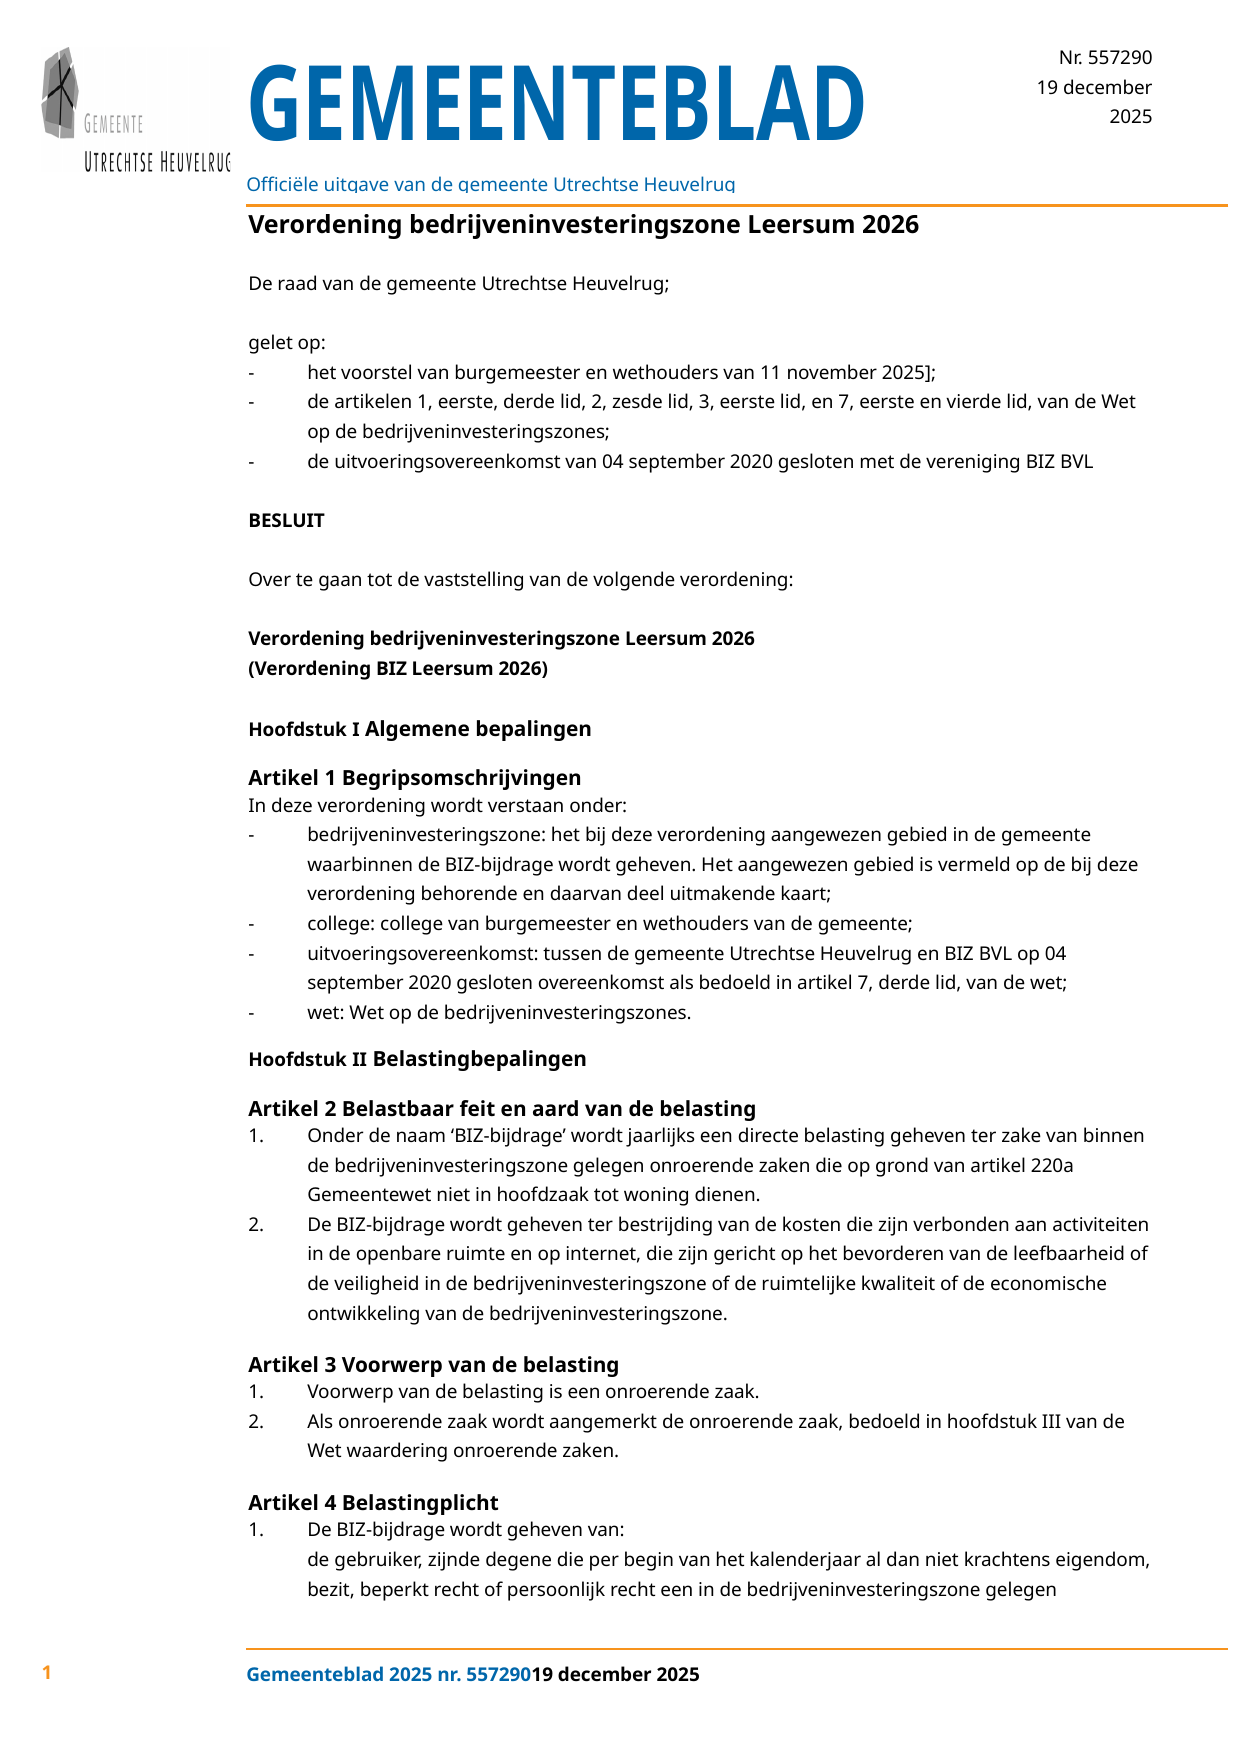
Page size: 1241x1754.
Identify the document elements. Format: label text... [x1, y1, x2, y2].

list de gebruiker, zijnde degene die per begin van het kalenderjaar al dan niet krachtens eigendom, bezit, beperkt recht of persoonlijk recht een in de bedrijveninvesteringszone gelegen [248, 1546, 1152, 1601]
list de uitvoeringsovereenkomst van 04 september 2020 gesloten met de vereniging BIZ BVL [248, 448, 1152, 473]
text Verordening bedrijveninvesteringszone Leersum 2026 [248, 625, 1152, 651]
list Als onroerende zaak wordt aangemerkt de onroerende zaak, bedoeld in hoofdstuk III van de Wet waardering onroerende zaken. [248, 1408, 1152, 1463]
list Voorwerp van de belasting is een onroerende zaak. [248, 1378, 1152, 1404]
text Hoofdstuk II Belastingbepalingen [248, 1044, 1152, 1073]
text BESLUIT [248, 507, 1152, 533]
text Artikel 3 Voorwerp van de belasting [248, 1350, 1152, 1378]
text Artikel 4 Belastingplicht [248, 1488, 1152, 1517]
text De raad van de gemeente Utrechtse Heuvelrug; [248, 270, 1152, 296]
text Verordening bedrijveninvesteringszone Leersum 2026 [248, 207, 1152, 241]
text Hoofdstuk I Algemene bepalingen [248, 714, 1152, 742]
text (Verordening BIZ Leersum 2026) [248, 655, 1152, 681]
text In deze verordening wordt verstaan onder: [248, 792, 1152, 817]
picture [41, 47, 231, 172]
list college: college van burgemeester en wethouders van de gemeente; [248, 910, 1152, 936]
list de artikelen 1, eerste, derde lid, 2, zesde lid, 3, eerste lid, en 7, eerste en vierde lid, van de Wet op de bedrijveninvesteringszones; [248, 389, 1152, 444]
list Onder de naam ‘BIZ-bijdrage’ wordt jaarlijks een directe belasting geheven ter zake van binnen de bedrijveninvesteringszone gelegen onroerende zaken die op grond van artikel 220a Gemeentewet niet in hoofdzaak tot woning dienen. [248, 1122, 1152, 1207]
list bedrijveninvesteringszone: het bij deze verordening aangewezen gebied in de gemeente waarbinnen de BIZ-bijdrage wordt geheven. Het aangewezen gebied is vermeld op de bij deze verordening behorende en daarvan deel uitmakende kaart; [248, 821, 1152, 906]
text Artikel 2 Belastbaar feit en aard van de belasting [248, 1094, 1152, 1122]
text Artikel 1 Begripsomschrijvingen [248, 763, 1152, 792]
list De BIZ-bijdrage wordt geheven ter bestrijding van de kosten die zijn verbonden aan activiteiten in de openbare ruimte en op internet, die zijn gericht op het bevorderen van de leefbaarheid of de veiligheid in de bedrijveninvesteringszone of de ruimtelijke kwaliteit of de economische ontwikkeling van de bedrijveninvesteringszone. [248, 1211, 1152, 1325]
list De BIZ-bijdrage wordt geheven van: [248, 1517, 1152, 1542]
list het voorstel van burgemeester en wethouders van 11 november 2025]; [248, 359, 1152, 385]
text gelet op: [248, 329, 1152, 355]
list wet: Wet op de bedrijveninvesteringszones. [248, 999, 1152, 1024]
text Over te gaan tot de vaststelling van de volgende verordening: [248, 566, 1152, 592]
list uitvoeringsovereenkomst: tussen de gemeente Utrechtse Heuvelrug en BIZ BVL op 04 september 2020 gesloten overeenkomst als bedoeld in artikel 7, derde lid, van de wet; [248, 940, 1152, 995]
